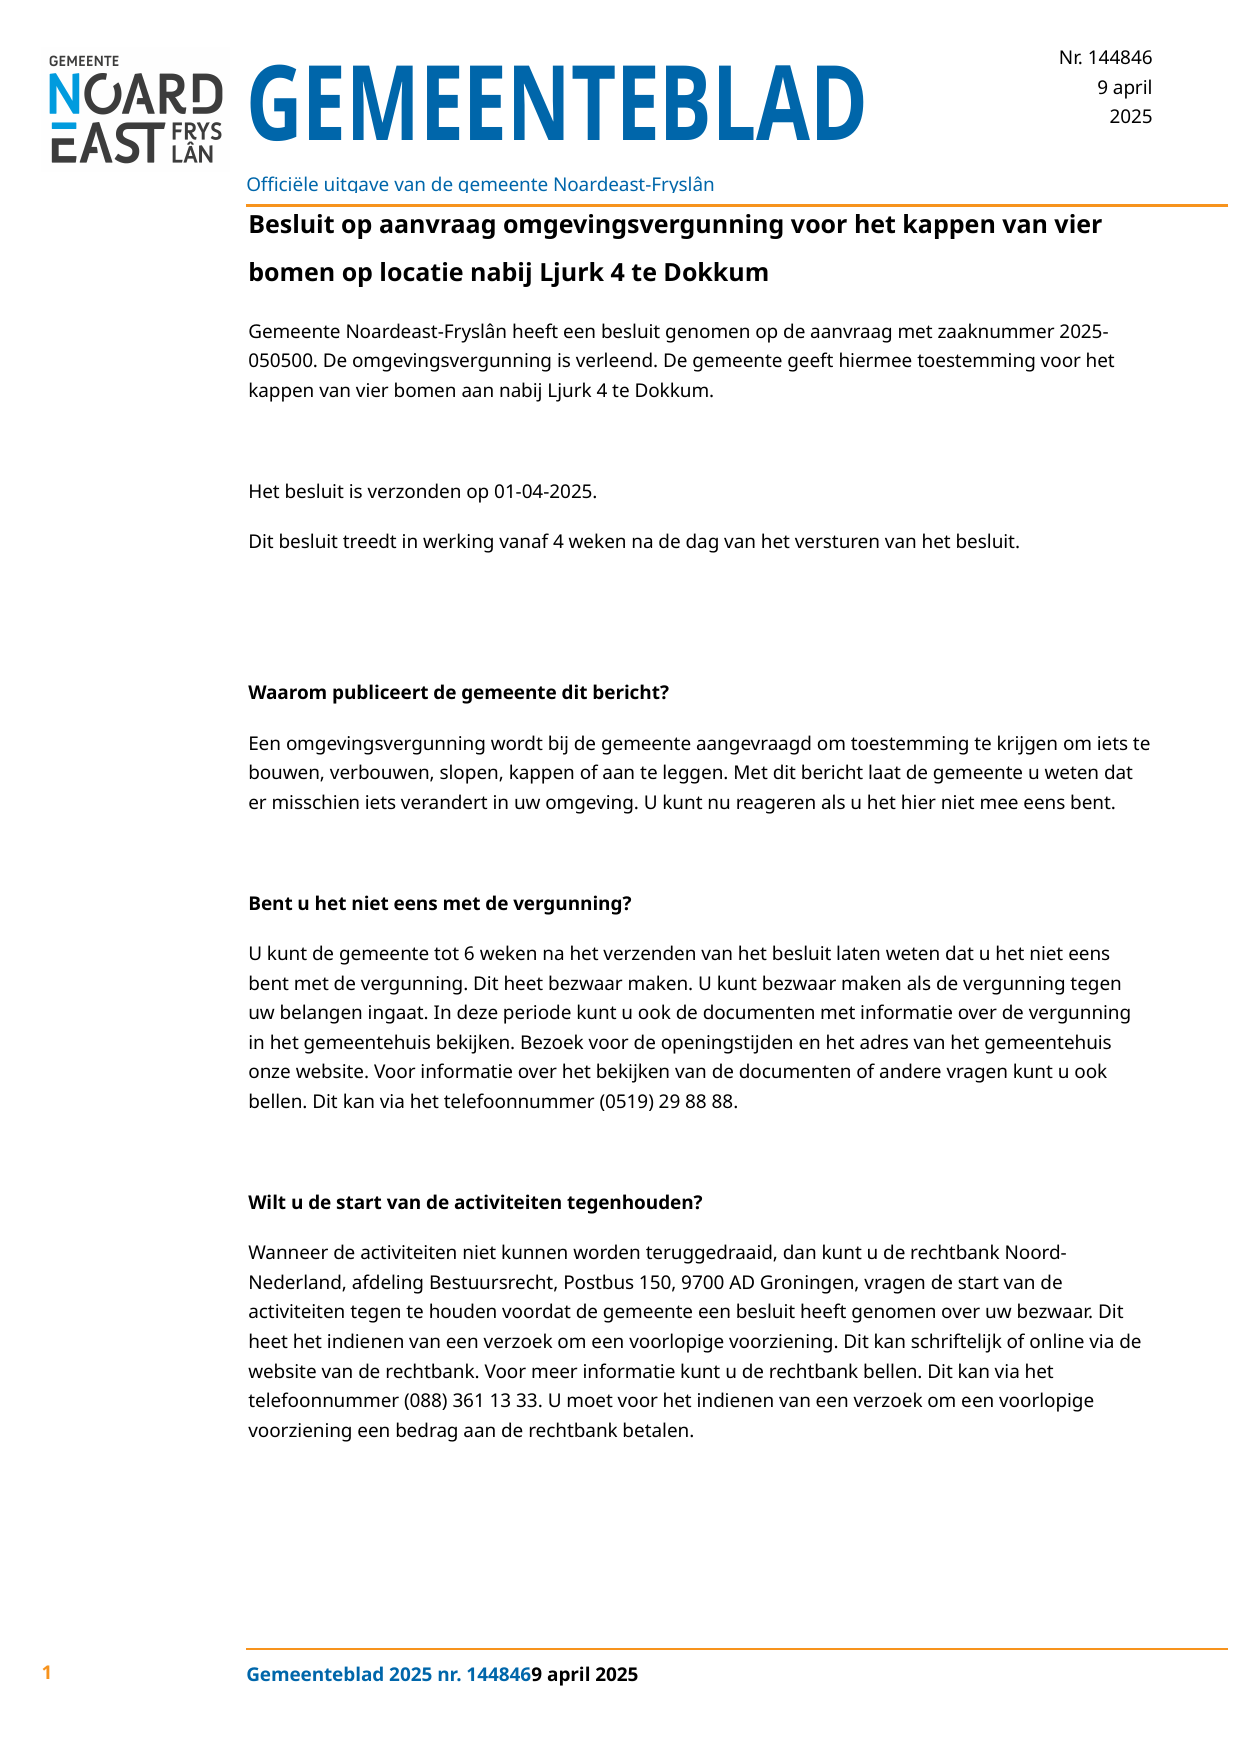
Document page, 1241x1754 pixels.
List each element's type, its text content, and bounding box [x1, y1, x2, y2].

text Wanneer de activiteiten niet kunnen worden teruggedraaid, dan kunt u de rechtbank Noord-Nederland, afdeling Bestuursrecht, Postbus 150, 9700 AD Groningen, vragen de start van de activiteiten tegen te houden voordat de gemeente een besluit heeft genomen over uw bezwaar. Dit heet het indienen van een verzoek om een voorlopige voorziening. Dit kan schriftelijk of online via de website van de rechtbank. Voor meer informatie kunt u de rechtbank bellen. Dit kan via het telefoonnummer (088) 361 13 33. U moet voor het indienen van een verzoek om een voorlopige voorziening een bedrag aan de rechtbank betalen. [248, 1239, 1152, 1443]
text Waarom publiceert de gemeente dit bericht? [248, 679, 1152, 705]
text Een omgevingsvergunning wordt bij de gemeente aangevraagd om toestemming te krijgen om iets te bouwen, verbouwen, slopen, kappen of aan te leggen. Met dit bericht laat de gemeente u weten dat er misschien iets verandert in uw omgeving. U kunt nu reageren als u het hier niet mee eens bent. [248, 730, 1152, 815]
text Besluit op aanvraag omgevingsvergunning voor het kappen van vier bomen op locatie nabij Ljurk 4 te Dokkum [248, 207, 1152, 288]
text Dit besluit treedt in werking vanaf 4 weken na de dag van het versturen van het besluit. [248, 528, 1152, 554]
text Het besluit is verzonden op 01-04-2025. [248, 478, 1152, 504]
text Bent u het niet eens met de vergunning? [248, 890, 1152, 916]
picture [41, 47, 231, 172]
text Gemeente Noardeast-Fryslân heeft een besluit genomen op de aanvraag met zaaknummer 2025-050500. De omgevingsvergunning is verleend. De gemeente geeft hiermee toestemming voor het kappen van vier bomen aan nabij Ljurk 4 te Dokkum. [248, 318, 1152, 403]
text U kunt de gemeente tot 6 weken na het verzenden van het besluit laten weten dat u het niet eens bent met de vergunning. Dit heet bezwaar maken. U kunt bezwaar maken als de vergunning tegen uw belangen ingaat. In deze periode kunt u ook de documenten met informatie over de vergunning in het gemeentehuis bekijken. Bezoek voor de openingstijden en het adres van het gemeentehuis onze website. Voor informatie over het bekijken van de documenten of andere vragen kunt u ook bellen. Dit kan via het telefoonnummer (0519) 29 88 88. [248, 940, 1152, 1114]
text Wilt u de start van de activiteiten tegenhouden? [248, 1189, 1152, 1215]
